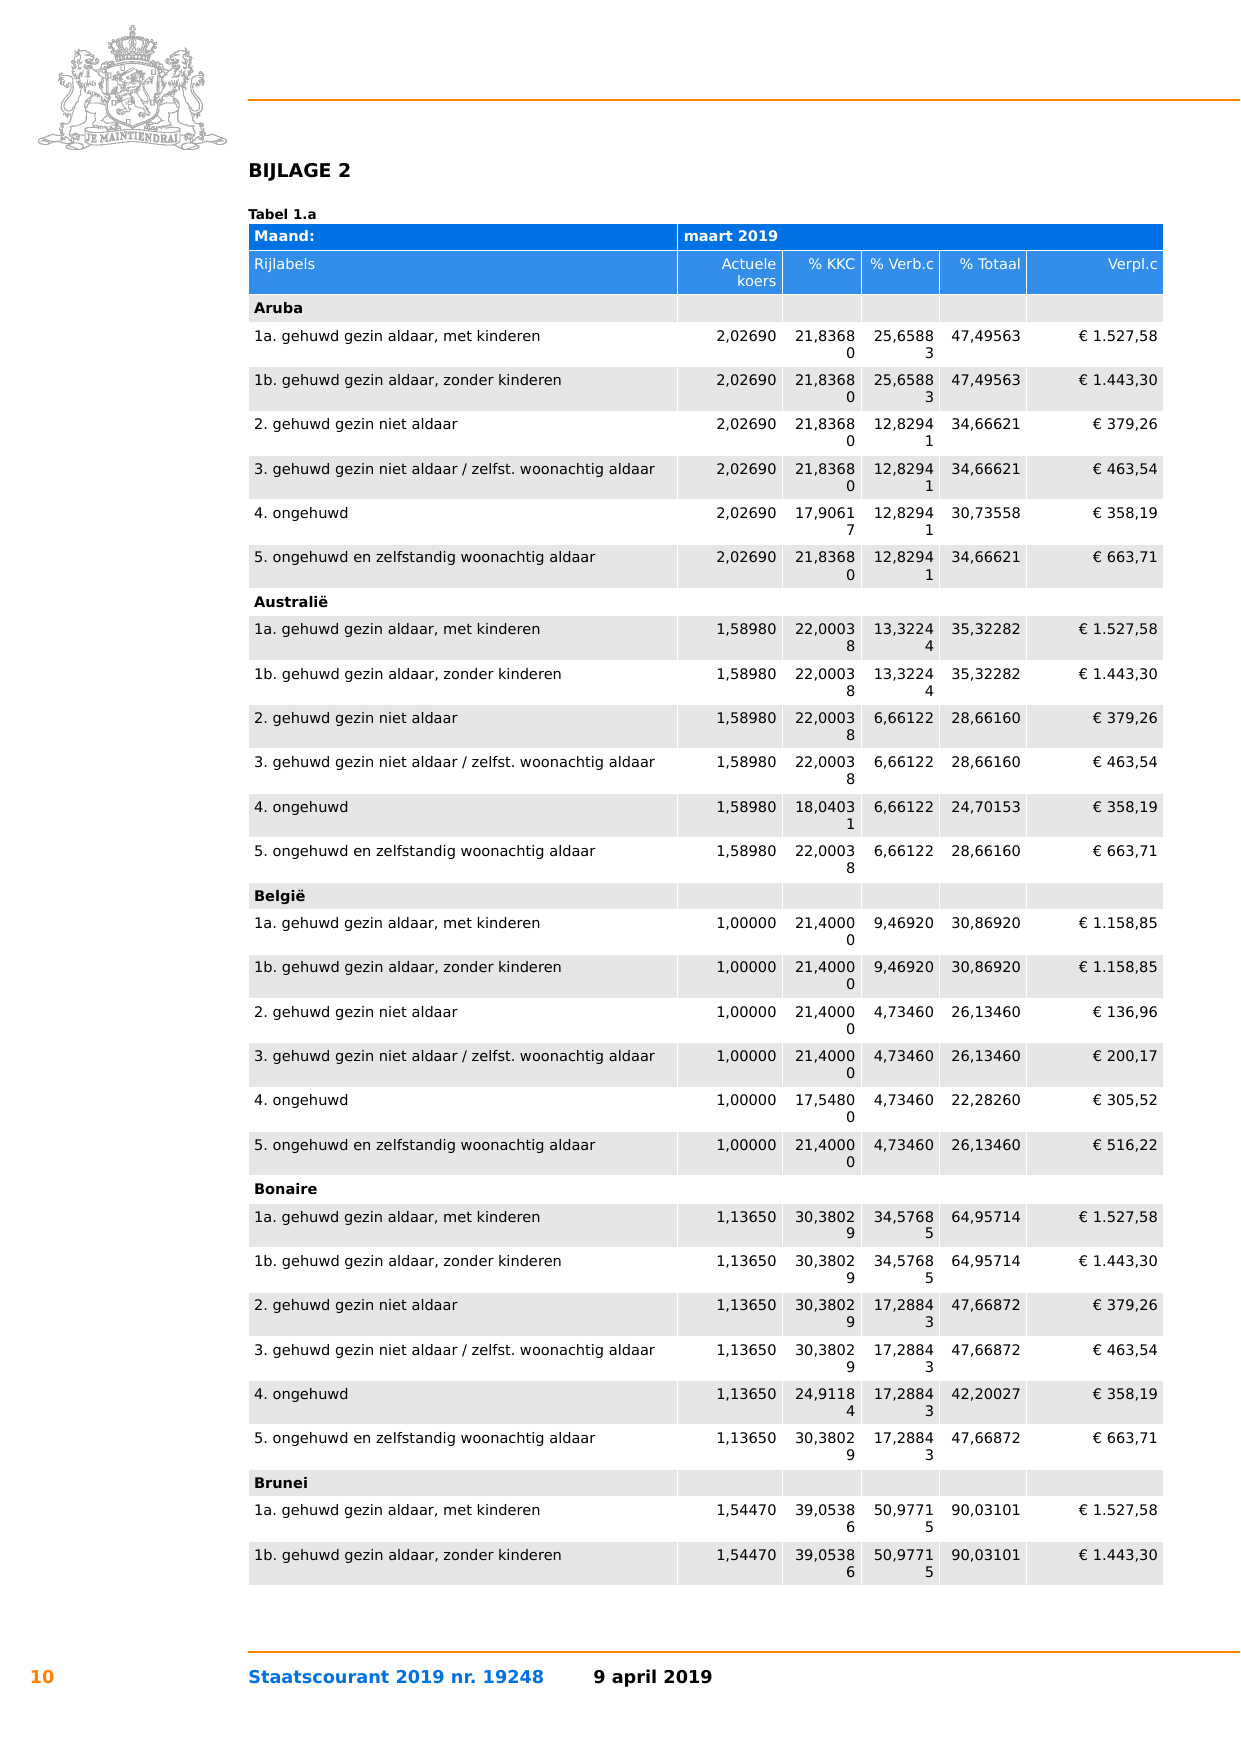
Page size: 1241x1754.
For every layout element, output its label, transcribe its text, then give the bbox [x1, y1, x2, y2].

table_cell 12,82941 [862, 412, 939, 455]
table_cell Verpl.c [1027, 251, 1163, 294]
table_cell 6,66122 [862, 794, 939, 837]
table_cell Australië [249, 589, 677, 615]
table_cell [678, 1470, 782, 1496]
table_cell [678, 589, 782, 615]
table_cell € 1.527,58 [1027, 616, 1163, 660]
table_cell € 200,17 [1027, 1043, 1163, 1087]
table_cell 18,04031 [783, 794, 861, 837]
table_cell [1027, 1176, 1163, 1203]
table_cell 4. ongehuwd [249, 1381, 677, 1424]
table_cell 1,54470 [678, 1542, 782, 1585]
table_cell [940, 589, 1026, 615]
table_cell 1a. gehuwd gezin aldaar, met kinderen [249, 1498, 677, 1541]
table_cell 1b. gehuwd gezin aldaar, zonder kinderen [249, 955, 677, 998]
table_cell 1b. gehuwd gezin aldaar, zonder kinderen [249, 661, 677, 704]
table_cell 22,00038 [783, 616, 861, 660]
table_cell 1,58980 [678, 705, 782, 748]
table_cell 1,00000 [678, 955, 782, 998]
table_cell 2,02690 [678, 323, 782, 366]
table_cell 35,32282 [940, 616, 1026, 660]
table_cell € 1.443,30 [1027, 367, 1163, 411]
table_cell 30,38029 [783, 1204, 861, 1247]
table_cell € 463,54 [1027, 1337, 1163, 1380]
table_cell 28,66160 [940, 838, 1026, 882]
table_cell 5. ongehuwd en zelfstandig woonachtig aldaar [249, 838, 677, 882]
table_cell € 379,26 [1027, 412, 1163, 455]
table_cell 34,57685 [862, 1204, 939, 1247]
table_cell 3. gehuwd gezin niet aldaar / zelfst. woonachtig aldaar [249, 1043, 677, 1087]
table_cell 13,32244 [862, 616, 939, 660]
table_cell 9,46920 [862, 910, 939, 953]
table_cell € 358,19 [1027, 1381, 1163, 1424]
table_cell 17,28843 [862, 1293, 939, 1336]
table_cell 2. gehuwd gezin niet aldaar [249, 705, 677, 748]
subtitle BIJLAGE 2 [248, 160, 1163, 182]
table_cell 2,02690 [678, 412, 782, 455]
table_cell 22,00038 [783, 661, 861, 704]
table_cell € 1.443,30 [1027, 661, 1163, 704]
table_cell [783, 883, 861, 909]
table_cell 26,13460 [940, 1043, 1026, 1087]
table_cell 50,97715 [862, 1542, 939, 1585]
table_cell 12,82941 [862, 500, 939, 544]
table_cell [940, 1176, 1026, 1203]
table_cell 1,58980 [678, 794, 782, 837]
table_cell 1,13650 [678, 1381, 782, 1424]
table_cell 21,40000 [783, 999, 861, 1042]
table_cell 17,28843 [862, 1426, 939, 1469]
table_cell 24,91184 [783, 1381, 861, 1424]
table_cell 47,49563 [940, 323, 1026, 366]
table_cell 1b. gehuwd gezin aldaar, zonder kinderen [249, 367, 677, 411]
table_cell 39,05386 [783, 1542, 861, 1585]
table_cell 6,66122 [862, 750, 939, 793]
table_cell 30,86920 [940, 955, 1026, 998]
table_cell 1,00000 [678, 1088, 782, 1131]
table_cell 1,58980 [678, 616, 782, 660]
table_cell 13,32244 [862, 661, 939, 704]
table_cell 30,86920 [940, 910, 1026, 953]
table_cell [1027, 1470, 1163, 1496]
table_cell 22,00038 [783, 705, 861, 748]
table_cell Actuele koers [678, 251, 782, 294]
table_cell 50,97715 [862, 1498, 939, 1541]
table_cell 4. ongehuwd [249, 500, 677, 544]
table_cell 47,66872 [940, 1337, 1026, 1380]
table_cell 1a. gehuwd gezin aldaar, met kinderen [249, 910, 677, 953]
table_cell 1,00000 [678, 1132, 782, 1175]
table_cell 4,73460 [862, 999, 939, 1042]
table_cell 17,54800 [783, 1088, 861, 1131]
table_cell 4,73460 [862, 1088, 939, 1131]
table_cell 25,65883 [862, 367, 939, 411]
table_cell 6,66122 [862, 838, 939, 882]
table_cell 3. gehuwd gezin niet aldaar / zelfst. woonachtig aldaar [249, 456, 677, 499]
table_cell 1,58980 [678, 661, 782, 704]
table_cell Brunei [249, 1470, 677, 1496]
table_cell 4. ongehuwd [249, 1088, 677, 1131]
table_cell 2. gehuwd gezin niet aldaar [249, 999, 677, 1042]
table_cell maart 2019 [678, 224, 1163, 250]
table_cell 90,03101 [940, 1498, 1026, 1541]
table_cell Maand: [249, 224, 677, 250]
table_cell € 1.527,58 [1027, 323, 1163, 366]
table_cell [862, 295, 939, 322]
table_cell 26,13460 [940, 999, 1026, 1042]
table_cell 4,73460 [862, 1043, 939, 1087]
table_cell [678, 295, 782, 322]
table_cell 1,13650 [678, 1204, 782, 1247]
table_cell 35,32282 [940, 661, 1026, 704]
table_cell 21,83680 [783, 456, 861, 499]
table_cell 1a. gehuwd gezin aldaar, met kinderen [249, 616, 677, 660]
picture [38, 25, 227, 150]
table_cell € 516,22 [1027, 1132, 1163, 1175]
table_cell [940, 1470, 1026, 1496]
table_cell € 379,26 [1027, 1293, 1163, 1336]
table_cell € 1.527,58 [1027, 1498, 1163, 1541]
table_cell % Totaal [940, 251, 1026, 294]
table_header Tabel 1.a [248, 207, 1163, 223]
table_cell 30,38029 [783, 1337, 861, 1380]
table_cell 30,38029 [783, 1426, 861, 1469]
table_cell 90,03101 [940, 1542, 1026, 1585]
table_cell [1027, 589, 1163, 615]
table_cell 4. ongehuwd [249, 794, 677, 837]
table_cell 1b. gehuwd gezin aldaar, zonder kinderen [249, 1248, 677, 1291]
table_cell 1,13650 [678, 1248, 782, 1291]
table_cell 47,49563 [940, 367, 1026, 411]
table_cell € 1.158,85 [1027, 910, 1163, 953]
table_cell 21,40000 [783, 910, 861, 953]
table_cell 24,70153 [940, 794, 1026, 837]
table_cell 1,13650 [678, 1426, 782, 1469]
table_cell % Verb.c [862, 251, 939, 294]
table_cell [678, 1176, 782, 1203]
table_cell 1,54470 [678, 1498, 782, 1541]
table_cell 12,82941 [862, 456, 939, 499]
table_cell [862, 883, 939, 909]
table_cell € 136,96 [1027, 999, 1163, 1042]
table_cell 1,00000 [678, 1043, 782, 1087]
table_cell € 358,19 [1027, 500, 1163, 544]
table_cell 42,20027 [940, 1381, 1026, 1424]
table_cell 4,73460 [862, 1132, 939, 1175]
table_cell [1027, 295, 1163, 322]
table_cell [783, 1470, 861, 1496]
table_cell 64,95714 [940, 1248, 1026, 1291]
table_cell België [249, 883, 677, 909]
table_cell € 1.443,30 [1027, 1542, 1163, 1585]
table_cell 1a. gehuwd gezin aldaar, met kinderen [249, 1204, 677, 1247]
table_cell € 379,26 [1027, 705, 1163, 748]
table_cell [783, 589, 861, 615]
table_cell 1,58980 [678, 750, 782, 793]
table_cell 21,40000 [783, 1132, 861, 1175]
table_cell 22,00038 [783, 750, 861, 793]
table_cell 25,65883 [862, 323, 939, 366]
table_cell 5. ongehuwd en zelfstandig woonachtig aldaar [249, 545, 677, 588]
table_cell 2,02690 [678, 545, 782, 588]
table_cell 1a. gehuwd gezin aldaar, met kinderen [249, 323, 677, 366]
table_cell 5. ongehuwd en zelfstandig woonachtig aldaar [249, 1426, 677, 1469]
table_cell € 663,71 [1027, 1426, 1163, 1469]
table_cell 28,66160 [940, 705, 1026, 748]
table_cell 12,82941 [862, 545, 939, 588]
table_cell 30,73558 [940, 500, 1026, 544]
table_cell 2. gehuwd gezin niet aldaar [249, 412, 677, 455]
table_cell 17,28843 [862, 1381, 939, 1424]
table_cell € 663,71 [1027, 838, 1163, 882]
table_cell [862, 1470, 939, 1496]
table_cell [783, 1176, 861, 1203]
table_cell 21,83680 [783, 412, 861, 455]
table_cell [783, 295, 861, 322]
table_cell Aruba [249, 295, 677, 322]
table_cell 64,95714 [940, 1204, 1026, 1247]
table_cell [1027, 883, 1163, 909]
table_cell 2,02690 [678, 367, 782, 411]
table_cell [862, 589, 939, 615]
table_cell 34,66621 [940, 545, 1026, 588]
table_cell 2. gehuwd gezin niet aldaar [249, 1293, 677, 1336]
table_cell 1b. gehuwd gezin aldaar, zonder kinderen [249, 1542, 677, 1585]
table_cell 34,57685 [862, 1248, 939, 1291]
table_cell Bonaire [249, 1176, 677, 1203]
table_cell 26,13460 [940, 1132, 1026, 1175]
table_cell 17,28843 [862, 1337, 939, 1380]
table_cell 1,00000 [678, 910, 782, 953]
table_cell € 358,19 [1027, 794, 1163, 837]
table_cell 28,66160 [940, 750, 1026, 793]
table_cell 30,38029 [783, 1248, 861, 1291]
table_cell € 1.527,58 [1027, 1204, 1163, 1247]
table_cell 34,66621 [940, 412, 1026, 455]
table_cell 22,28260 [940, 1088, 1026, 1131]
table_cell 21,83680 [783, 367, 861, 411]
table_cell 6,66122 [862, 705, 939, 748]
table_cell 39,05386 [783, 1498, 861, 1541]
table_cell € 463,54 [1027, 456, 1163, 499]
table_cell 30,38029 [783, 1293, 861, 1336]
table_cell 2,02690 [678, 456, 782, 499]
table_cell 9,46920 [862, 955, 939, 998]
table_cell 5. ongehuwd en zelfstandig woonachtig aldaar [249, 1132, 677, 1175]
table_cell [678, 883, 782, 909]
table_cell € 463,54 [1027, 750, 1163, 793]
table_cell Rijlabels [249, 251, 677, 294]
table_cell 47,66872 [940, 1293, 1026, 1336]
table_cell 34,66621 [940, 456, 1026, 499]
table_cell € 305,52 [1027, 1088, 1163, 1131]
table_cell € 663,71 [1027, 545, 1163, 588]
table_cell [940, 295, 1026, 322]
table_cell € 1.158,85 [1027, 955, 1163, 998]
table_cell 47,66872 [940, 1426, 1026, 1469]
table_cell 1,58980 [678, 838, 782, 882]
table_cell € 1.443,30 [1027, 1248, 1163, 1291]
table_cell [862, 1176, 939, 1203]
table_cell 17,90617 [783, 500, 861, 544]
table_cell 1,13650 [678, 1293, 782, 1336]
table_cell [940, 883, 1026, 909]
table_cell 21,83680 [783, 545, 861, 588]
table_cell 2,02690 [678, 500, 782, 544]
table_cell 3. gehuwd gezin niet aldaar / zelfst. woonachtig aldaar [249, 1337, 677, 1380]
table_cell 22,00038 [783, 838, 861, 882]
table_cell 21,83680 [783, 323, 861, 366]
table_cell 21,40000 [783, 1043, 861, 1087]
table_cell 1,00000 [678, 999, 782, 1042]
table_cell % KKC [783, 251, 861, 294]
table_cell 3. gehuwd gezin niet aldaar / zelfst. woonachtig aldaar [249, 750, 677, 793]
table_cell 1,13650 [678, 1337, 782, 1380]
table_cell 21,40000 [783, 955, 861, 998]
